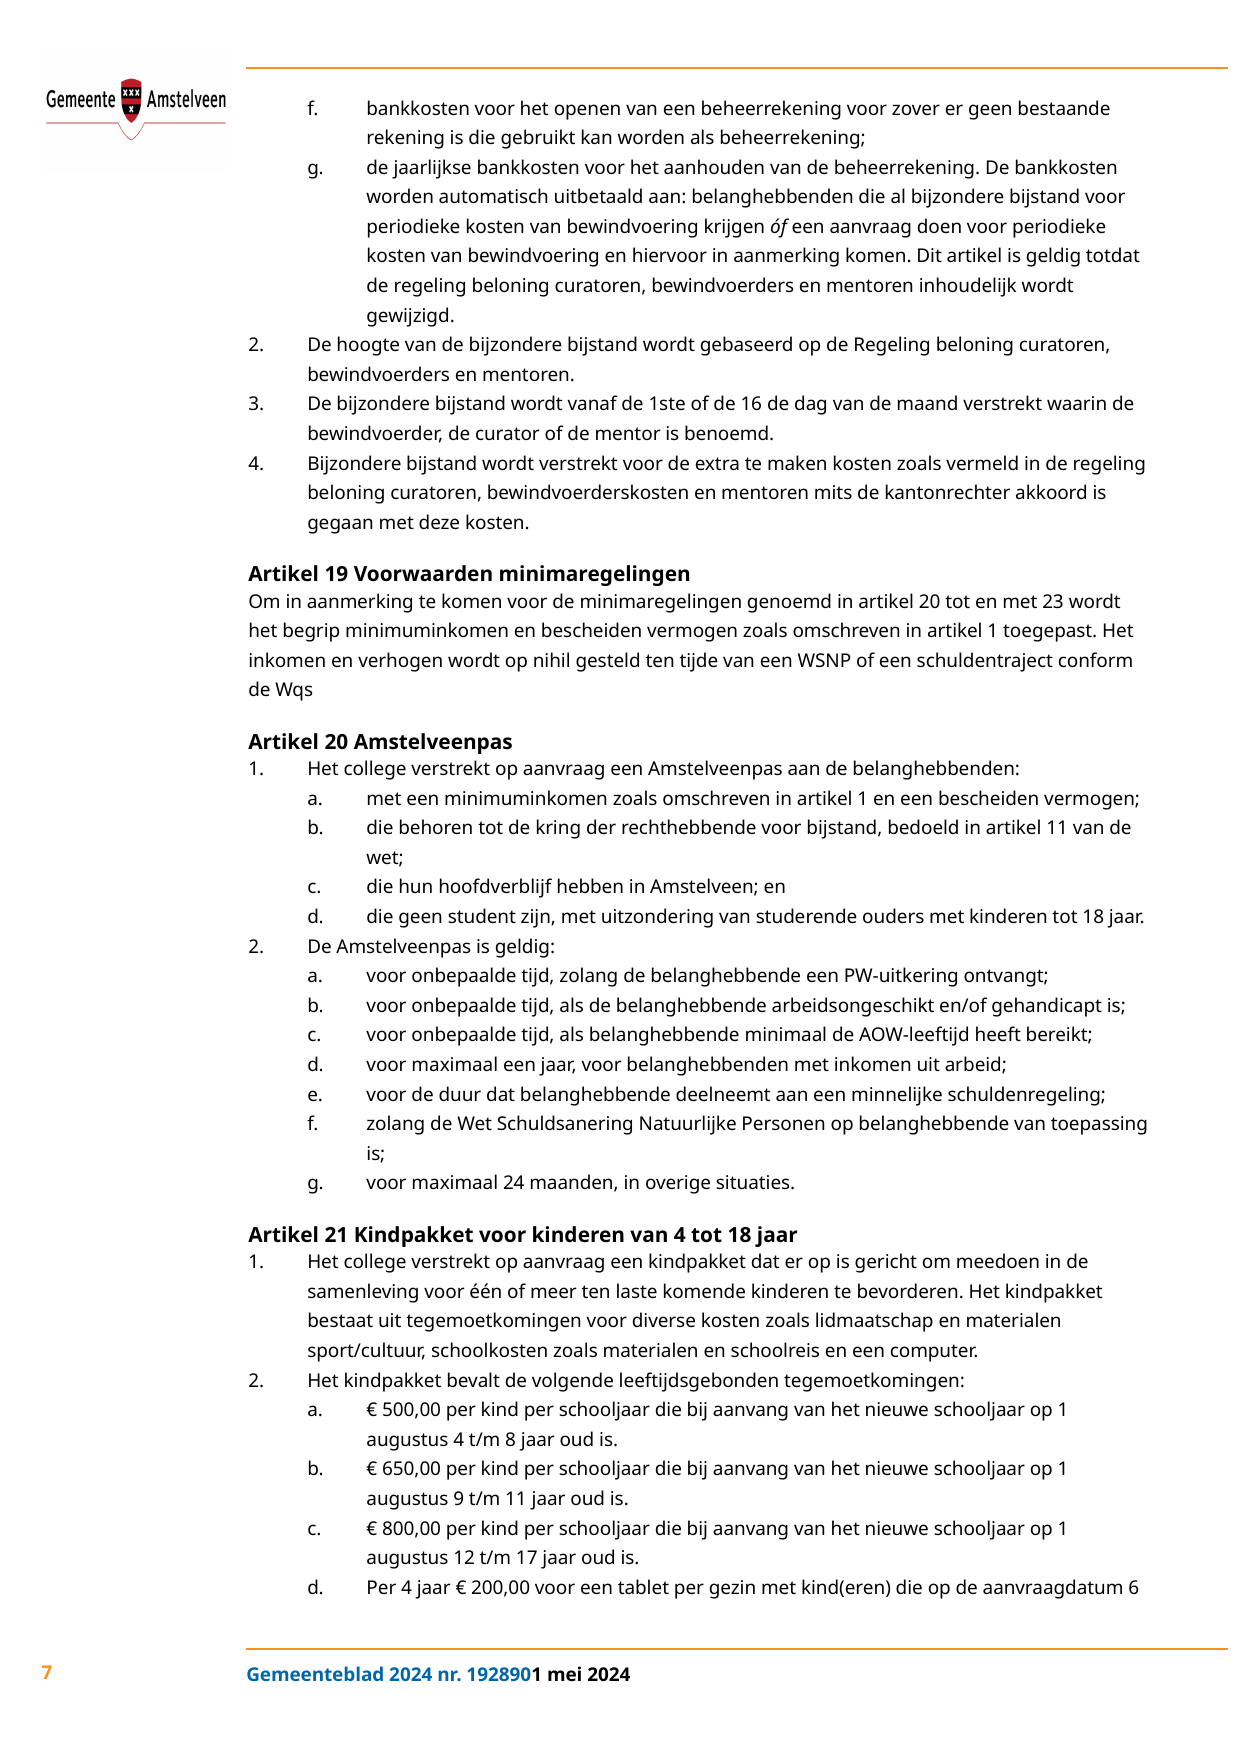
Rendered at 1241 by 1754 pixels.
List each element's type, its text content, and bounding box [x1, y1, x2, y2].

list De Amstelveenpas is geldig: [248, 933, 1152, 959]
list Per 4 jaar € 200,00 voor een tablet per gezin met kind(eren) die op de aanvraagdatum 6 [307, 1574, 1152, 1599]
list € 650,00 per kind per schooljaar die bij aanvang van het nieuwe schooljaar op 1 augustus 9 t/m 11 jaar oud is. [307, 1456, 1152, 1511]
list voor onbepaalde tijd, als belanghebbende minimaal de AOW-leeftijd heeft bereikt; [307, 1022, 1152, 1047]
list voor de duur dat belanghebbende deelneemt aan een minnelijke schuldenregeling; [307, 1081, 1152, 1107]
list met een minimuminkomen zoals omschreven in artikel 1 en een bescheiden vermogen; [307, 785, 1152, 811]
list die geen student zijn, met uitzondering van studerende ouders met kinderen tot 18 jaar. [307, 903, 1152, 929]
list zolang de Wet Schuldsanering Natuurlijke Personen op belanghebbende van toepassing is; [307, 1110, 1152, 1166]
list De bijzondere bijstand wordt vanaf de 1ste of de 16 de dag van de maand verstrekt waarin de bewindvoerder, de curator of de mentor is benoemd. [248, 391, 1152, 446]
list € 500,00 per kind per schooljaar die bij aanvang van het nieuwe schooljaar op 1 augustus 4 t/m 8 jaar oud is. [307, 1396, 1152, 1452]
list € 800,00 per kind per schooljaar die bij aanvang van het nieuwe schooljaar op 1 augustus 12 t/m 17 jaar oud is. [307, 1515, 1152, 1570]
list Het kindpakket bevalt de volgende leeftijdsgebonden tegemoetkomingen: [248, 1367, 1152, 1392]
text Artikel 19 Voorwaarden minimaregelingen [248, 559, 1152, 588]
list Bijzondere bijstand wordt verstrekt voor de extra te maken kosten zoals vermeld in de regeling beloning curatoren, bewindvoerderskosten en mentoren mits de kantonrechter akkoord is gegaan met deze kosten. [248, 450, 1152, 535]
text Artikel 21 Kindpakket voor kinderen van 4 tot 18 jaar [248, 1220, 1152, 1248]
list bankkosten voor het openen van een beheerrekening voor zover er geen bestaande rekening is die gebruikt kan worden als beheerrekening; [307, 95, 1152, 150]
list De hoogte van de bijzondere bijstand wordt gebaseerd op de Regeling beloning curatoren, bewindvoerders en mentoren. [248, 331, 1152, 387]
list voor maximaal 24 maanden, in overige situaties. [307, 1169, 1152, 1195]
list voor maximaal een jaar, voor belanghebbenden met inkomen uit arbeid; [307, 1051, 1152, 1077]
list voor onbepaalde tijd, zolang de belanghebbende een PW-uitkering ontvangt; [307, 962, 1152, 988]
list die behoren tot de kring der rechthebbende voor bijstand, bedoeld in artikel 11 van de wet; [307, 814, 1152, 870]
text Artikel 20 Amstelveenpas [248, 727, 1152, 755]
picture [41, 47, 231, 172]
list die hun hoofdverblijf hebben in Amstelveen; en [307, 874, 1152, 899]
list de jaarlijkse bankkosten voor het aanhouden van de beheerrekening. De bankkosten worden automatisch uitbetaald aan: belanghebbenden die al bijzondere bijstand voor periodieke kosten van bewindvoering krijgen óf een aanvraag doen voor periodieke kosten van bewindvoering en hiervoor in aanmerking komen. Dit artikel is geldig totdat de regeling beloning curatoren, bewindvoerders en mentoren inhoudelijk wordt gewijzigd. [307, 154, 1152, 328]
list Het college verstrekt op aanvraag een kindpakket dat er op is gericht om meedoen in de samenleving voor één of meer ten laste komende kinderen te bevorderen. Het kindpakket bestaat uit tegemoetkomingen voor diverse kosten zoals lidmaatschap en materialen sport/cultuur, schoolkosten zoals materialen en schoolreis en een computer. [248, 1248, 1152, 1363]
text Om in aanmerking te komen voor de minimaregelingen genoemd in artikel 20 tot en met 23 wordt het begrip minimuminkomen en bescheiden vermogen zoals omschreven in artikel 1 toegepast. Het inkomen en verhogen wordt op nihil gesteld ten tijde van een WSNP of een schuldentraject conform de Wqs [248, 588, 1152, 702]
list Het college verstrekt op aanvraag een Amstelveenpas aan de belanghebbenden: [248, 755, 1152, 781]
list voor onbepaalde tijd, als de belanghebbende arbeidsongeschikt en/of gehandicapt is; [307, 992, 1152, 1018]
